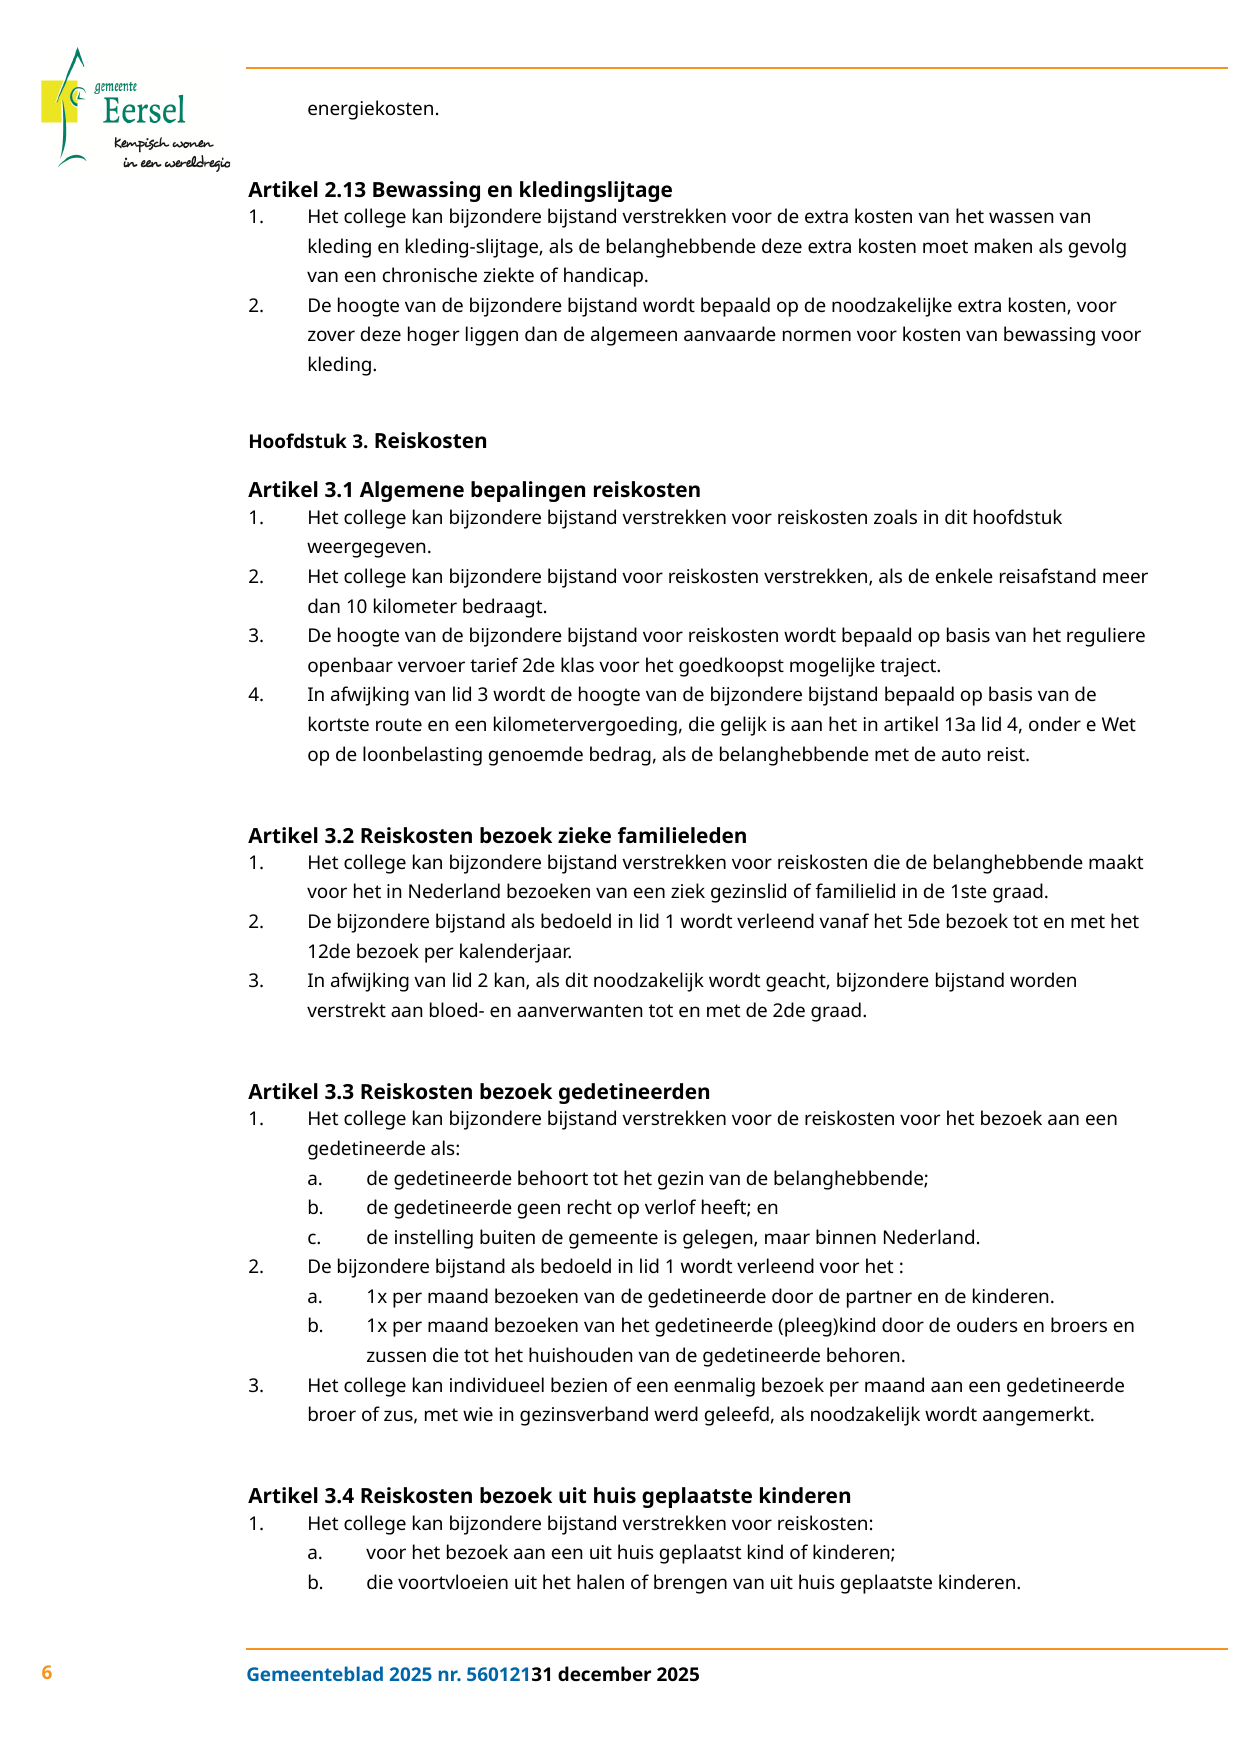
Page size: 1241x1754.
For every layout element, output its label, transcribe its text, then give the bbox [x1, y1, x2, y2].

list Het college kan bijzondere bijstand verstrekken voor reiskosten die de belanghebbende maakt voor het in Nederland bezoeken van een ziek gezinslid of familielid in de 1ste graad. [248, 849, 1152, 904]
list De hoogte van de bijzondere bijstand voor reiskosten wordt bepaald op basis van het reguliere openbaar vervoer tarief 2de klas voor het goedkoopst mogelijke traject. [248, 622, 1152, 678]
list energiekosten. [248, 95, 1152, 121]
list Het college kan individueel bezien of een eenmalig bezoek per maand aan een gedetineerde broer of zus, met wie in gezinsverband werd geleefd, als noodzakelijk wordt aangemerkt. [248, 1372, 1152, 1427]
list In afwijking van lid 2 kan, als dit noodzakelijk wordt geacht, bijzondere bijstand worden verstrekt aan bloed- en aanverwanten tot en met de 2de graad. [248, 967, 1152, 1023]
list Het college kan bijzondere bijstand verstrekken voor reiskosten: [248, 1510, 1152, 1536]
text Artikel 3.1 Algemene bepalingen reiskosten [248, 476, 1152, 504]
text Artikel 3.4 Reiskosten bezoek uit huis geplaatste kinderen [248, 1481, 1152, 1510]
list De bijzondere bijstand als bedoeld in lid 1 wordt verleend voor het : [248, 1253, 1152, 1279]
list de instelling buiten de gemeente is gelegen, maar binnen Nederland. [307, 1224, 1152, 1249]
list Het college kan bijzondere bijstand verstrekken voor de extra kosten van het wassen van kleding en kleding-slijtage, als de belanghebbende deze extra kosten moet maken als gevolg van een chronische ziekte of handicap. [248, 203, 1152, 288]
list de gedetineerde behoort tot het gezin van de belanghebbende; [307, 1165, 1152, 1190]
text Artikel 2.13 Bewassing en kledingslijtage [248, 175, 1152, 203]
list de gedetineerde geen recht op verlof heeft; en [307, 1194, 1152, 1220]
text Artikel 3.3 Reiskosten bezoek gedetineerden [248, 1077, 1152, 1106]
list die voortvloeien uit het halen of brengen van uit huis geplaatste kinderen. [307, 1569, 1152, 1595]
list In afwijking van lid 3 wordt de hoogte van de bijzondere bijstand bepaald op basis van de kortste route en een kilometervergoeding, die gelijk is aan het in artikel 13a lid 4, onder e Wet op de loonbelasting genoemde bedrag, als de belanghebbende met de auto reist. [248, 682, 1152, 766]
list De bijzondere bijstand als bedoeld in lid 1 wordt verleend vanaf het 5de bezoek tot en met het 12de bezoek per kalenderjaar. [248, 908, 1152, 964]
list Het college kan bijzondere bijstand verstrekken voor reiskosten zoals in dit hoofdstuk weergegeven. [248, 504, 1152, 559]
list 1x per maand bezoeken van het gedetineerde (pleeg)kind door de ouders en broers en zussen die tot het huishouden van de gedetineerde behoren. [307, 1313, 1152, 1368]
list Het college kan bijzondere bijstand verstrekken voor de reiskosten voor het bezoek aan een gedetineerde als: [248, 1106, 1152, 1161]
list voor het bezoek aan een uit huis geplaatst kind of kinderen; [307, 1539, 1152, 1565]
list Het college kan bijzondere bijstand voor reiskosten verstrekken, als de enkele reisafstand meer dan 10 kilometer bedraagt. [248, 563, 1152, 618]
list De hoogte van de bijzondere bijstand wordt bepaald op de noodzakelijke extra kosten, voor zover deze hoger liggen dan de algemeen aanvaarde normen voor kosten van bewassing voor kleding. [248, 292, 1152, 377]
list 1x per maand bezoeken van de gedetineerde door de partner en de kinderen. [307, 1283, 1152, 1309]
picture [41, 47, 231, 172]
text Hoofdstuk 3. Reiskosten [248, 426, 1152, 455]
text Artikel 3.2 Reiskosten bezoek zieke familieleden [248, 821, 1152, 849]
